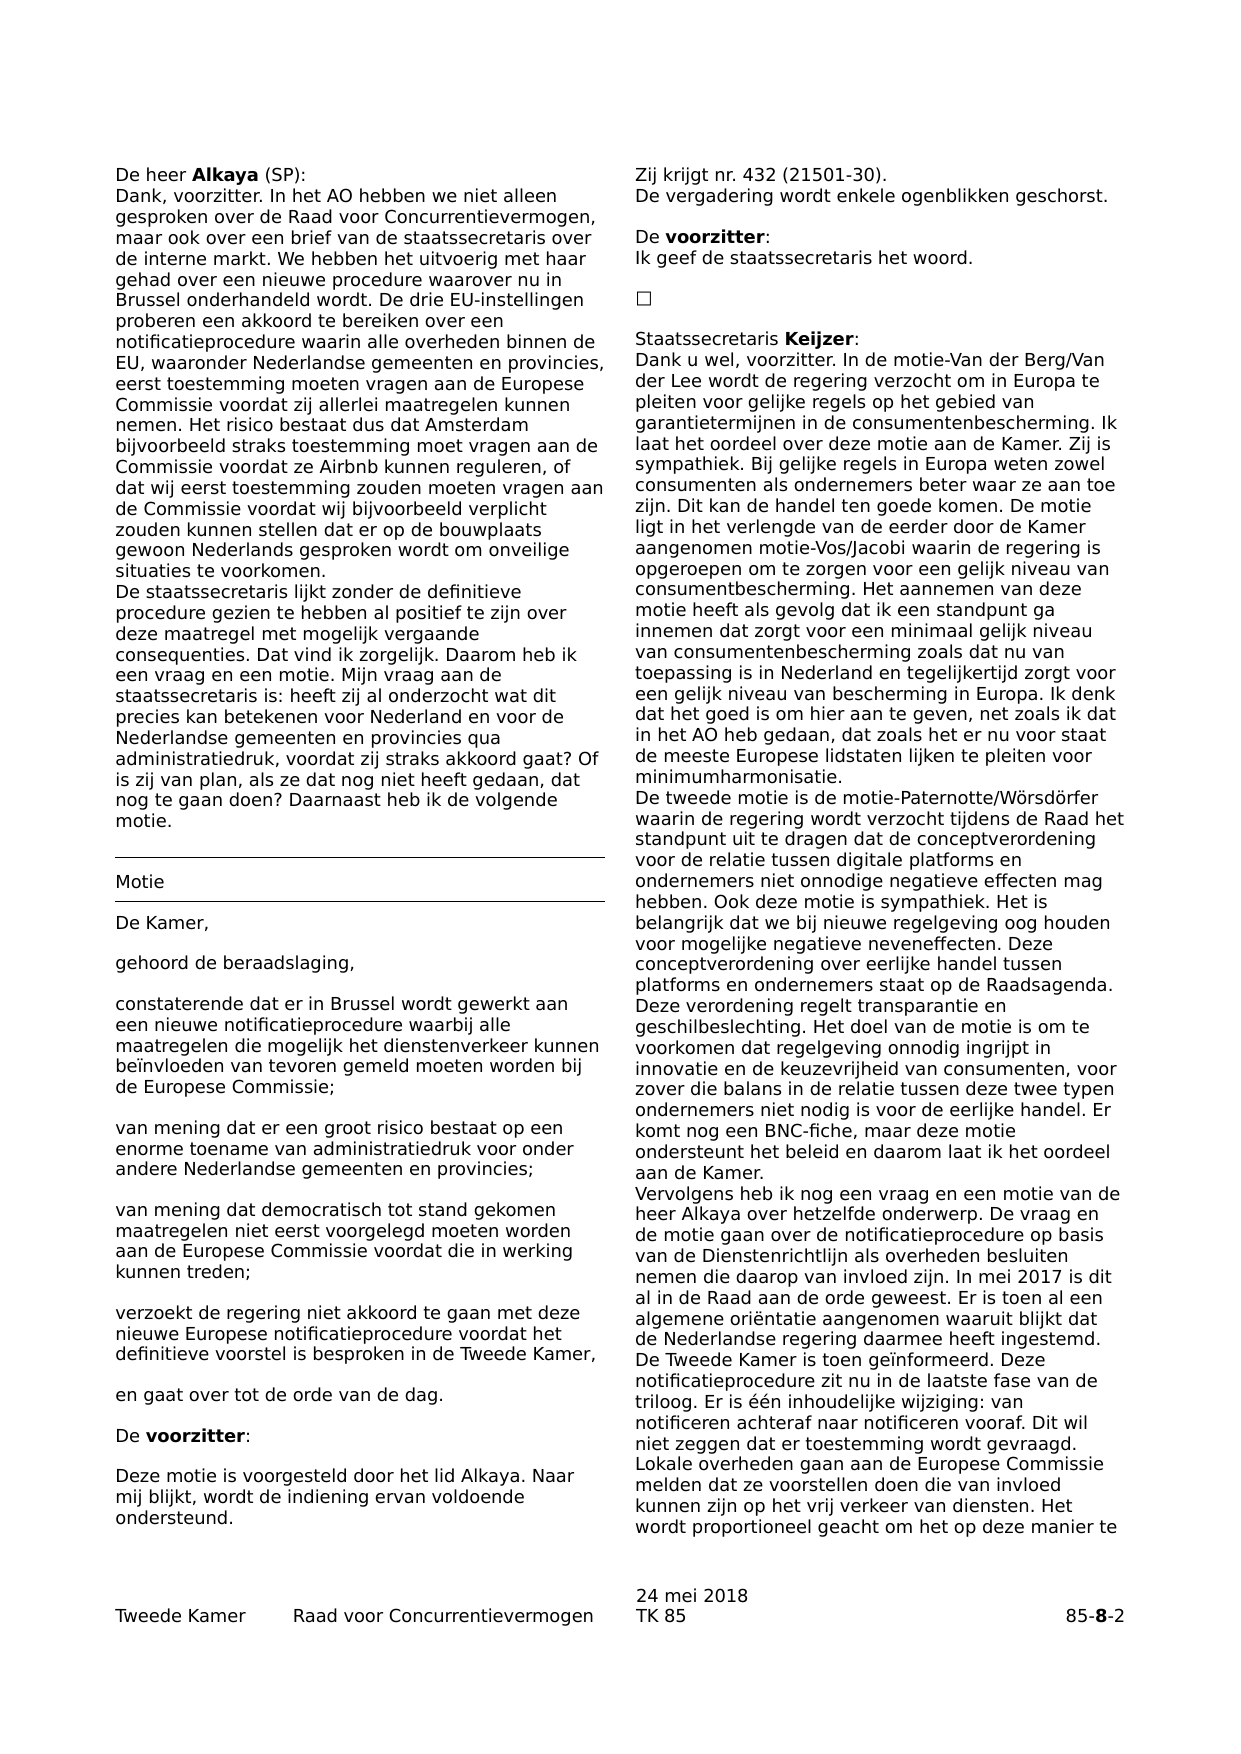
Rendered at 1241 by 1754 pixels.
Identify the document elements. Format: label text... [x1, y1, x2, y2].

text en gaat over tot de orde van de dag. [115, 1385, 605, 1406]
text Vervolgens heb ik nog een vraag en een motie van de heer Alkaya over hetzelfde onderwerp. De vraag en de motie gaan over de notificatieprocedure op basis van de Dienstenrichtlijn als overheden besluiten nemen die daarop van invloed zijn. In mei 2017 is dit al in de Raad aan de orde geweest. Er is toen al een algemene oriëntatie aangenomen waaruit blijkt dat de Nederlandse regering daarmee heeft ingestemd. De Tweede Kamer is toen geïnformeerd. Deze notificatieprocedure zit nu in de laatste fase van de triloog. Er is één inhoudelijke wijziging: van notificeren achteraf naar notificeren vooraf. Dit wil niet zeggen dat er toestemming wordt gevraagd. Lokale overheden gaan aan de Europese Commissie melden dat ze voorstellen doen die van invloed kunnen zijn op het vrij verkeer van diensten. Het wordt proportioneel geacht om het op deze manier te [635, 1183, 1125, 1537]
text De voorzitter: [115, 1426, 605, 1446]
text ⬜ [635, 288, 1125, 309]
text De staatssecretaris lijkt zonder de definitieve procedure gezien te hebben al positief te zijn over deze maatregel met mogelijk vergaande consequenties. Dat vind ik zorgelijk. Daarom heb ik een vraag en een motie. Mijn vraag aan de staatssecretaris is: heeft zij al onderzocht wat dit precies kan betekenen voor Nederland en voor de Nederlandse gemeenten en provincies qua administratiedruk, voordat zij straks akkoord gaat? Of is zij van plan, als ze dat nog niet heeft gedaan, dat nog te gaan doen? Daarnaast heb ik de volgende motie. [115, 582, 605, 832]
text Staatssecretaris Keijzer: [635, 329, 1125, 350]
text verzoekt de regering niet akkoord te gaan met deze nieuwe Europese notificatieprocedure voordat het definitieve voorstel is besproken in de Tweede Kamer, [115, 1303, 605, 1365]
text van mening dat democratisch tot stand gekomen maatregelen niet eerst voorgelegd moeten worden aan de Europese Commissie voordat die in werking kunnen treden; [115, 1200, 605, 1283]
text De tweede motie is de motie-Paternotte/Wörsdörfer waarin de regering wordt verzocht tijdens de Raad het standpunt uit te dragen dat de conceptverordening voor de relatie tussen digitale platforms en ondernemers niet onnodige negatieve effecten mag hebben. Ook deze motie is sympathiek. Het is belangrijk dat we bij nieuwe regelgeving oog houden voor mogelijke negatieve neveneffecten. Deze conceptverordening over eerlijke handel tussen platforms en ondernemers staat op de Raadsagenda. Deze verordening regelt transparantie en geschilbeslechting. Het doel van de motie is om te voorkomen dat regelgeving onnodig ingrijpt in innovatie en de keuzevrijheid van consumenten, voor zover die balans in de relatie tussen deze twee typen ondernemers niet nodig is voor de eerlijke handel. Er komt nog een BNC-fiche, maar deze motie ondersteunt het beleid en daarom laat ik het oordeel aan de Kamer. [635, 787, 1125, 1183]
text De vergadering wordt enkele ogenblikken geschorst. [635, 186, 1125, 207]
text De heer Alkaya (SP): [115, 165, 605, 186]
text Deze motie is voorgesteld door het lid Alkaya. Naar mij blijkt, wordt de indiening ervan voldoende ondersteund. [115, 1466, 605, 1528]
text van mening dat er een groot risico bestaat op een enorme toename van administratiedruk voor onder andere Nederlandse gemeenten en provincies; [115, 1118, 605, 1180]
text De Kamer, [115, 912, 605, 933]
text Ik geef de staatssecretaris het woord. [635, 248, 1125, 268]
text gehoord de beraadslaging, [115, 953, 605, 974]
text constaterende dat er in Brussel wordt gewerkt aan een nieuwe notificatieprocedure waarbij alle maatregelen die mogelijk het dienstenverkeer kunnen beïnvloeden van tevoren gemeld moeten worden bij de Europese Commissie; [115, 994, 605, 1098]
text Dank u wel, voorzitter. In de motie-Van der Berg/Van der Lee wordt de regering verzocht om in Europa te pleiten voor gelijke regels op het gebied van garantietermijnen in de consumentenbescherming. Ik laat het oordeel over deze motie aan de Kamer. Zij is sympathiek. Bij gelijke regels in Europa weten zowel consumenten als ondernemers beter waar ze aan toe zijn. Dit kan de handel ten goede komen. De motie ligt in het verlengde van de eerder door de Kamer aangenomen motie-Vos/Jacobi waarin de regering is opgeroepen om te zorgen voor een gelijk niveau van consumentbescherming. Het aannemen van deze motie heeft als gevolg dat ik een standpunt ga innemen dat zorgt voor een minimaal gelijk niveau van consumentenbescherming zoals dat nu van toepassing is in Nederland en tegelijkertijd zorgt voor een gelijk niveau van bescherming in Europa. Ik denk dat het goed is om hier aan te geven, net zoals ik dat in het AO heb gedaan, dat zoals het er nu voor staat de meeste Europese lidstaten lijken te pleiten voor minimumharmonisatie. [635, 350, 1125, 787]
text Zij krijgt nr. 432 (21501-30). [635, 165, 1125, 186]
text Motie [115, 872, 605, 892]
text Dank, voorzitter. In het AO hebben we niet alleen gesproken over de Raad voor Concurrentievermogen, maar ook over een brief van de staatssecretaris over de interne markt. We hebben het uitvoerig met haar gehad over een nieuwe procedure waarover nu in Brussel onderhandeld wordt. De drie EU-instellingen proberen een akkoord te bereiken over een notificatieprocedure waarin alle overheden binnen de EU, waaronder Nederlandse gemeenten en provincies, eerst toestemming moeten vragen aan de Europese Commissie voordat zij allerlei maatregelen kunnen nemen. Het risico bestaat dus dat Amsterdam bijvoorbeeld straks toestemming moet vragen aan de Commissie voordat ze Airbnb kunnen reguleren, of dat wij eerst toestemming zouden moeten vragen aan de Commissie voordat wij bijvoorbeeld verplicht zouden kunnen stellen dat er op de bouwplaats gewoon Nederlands gesproken wordt om onveilige situaties te voorkomen. [115, 186, 605, 582]
text De voorzitter: [635, 227, 1125, 248]
